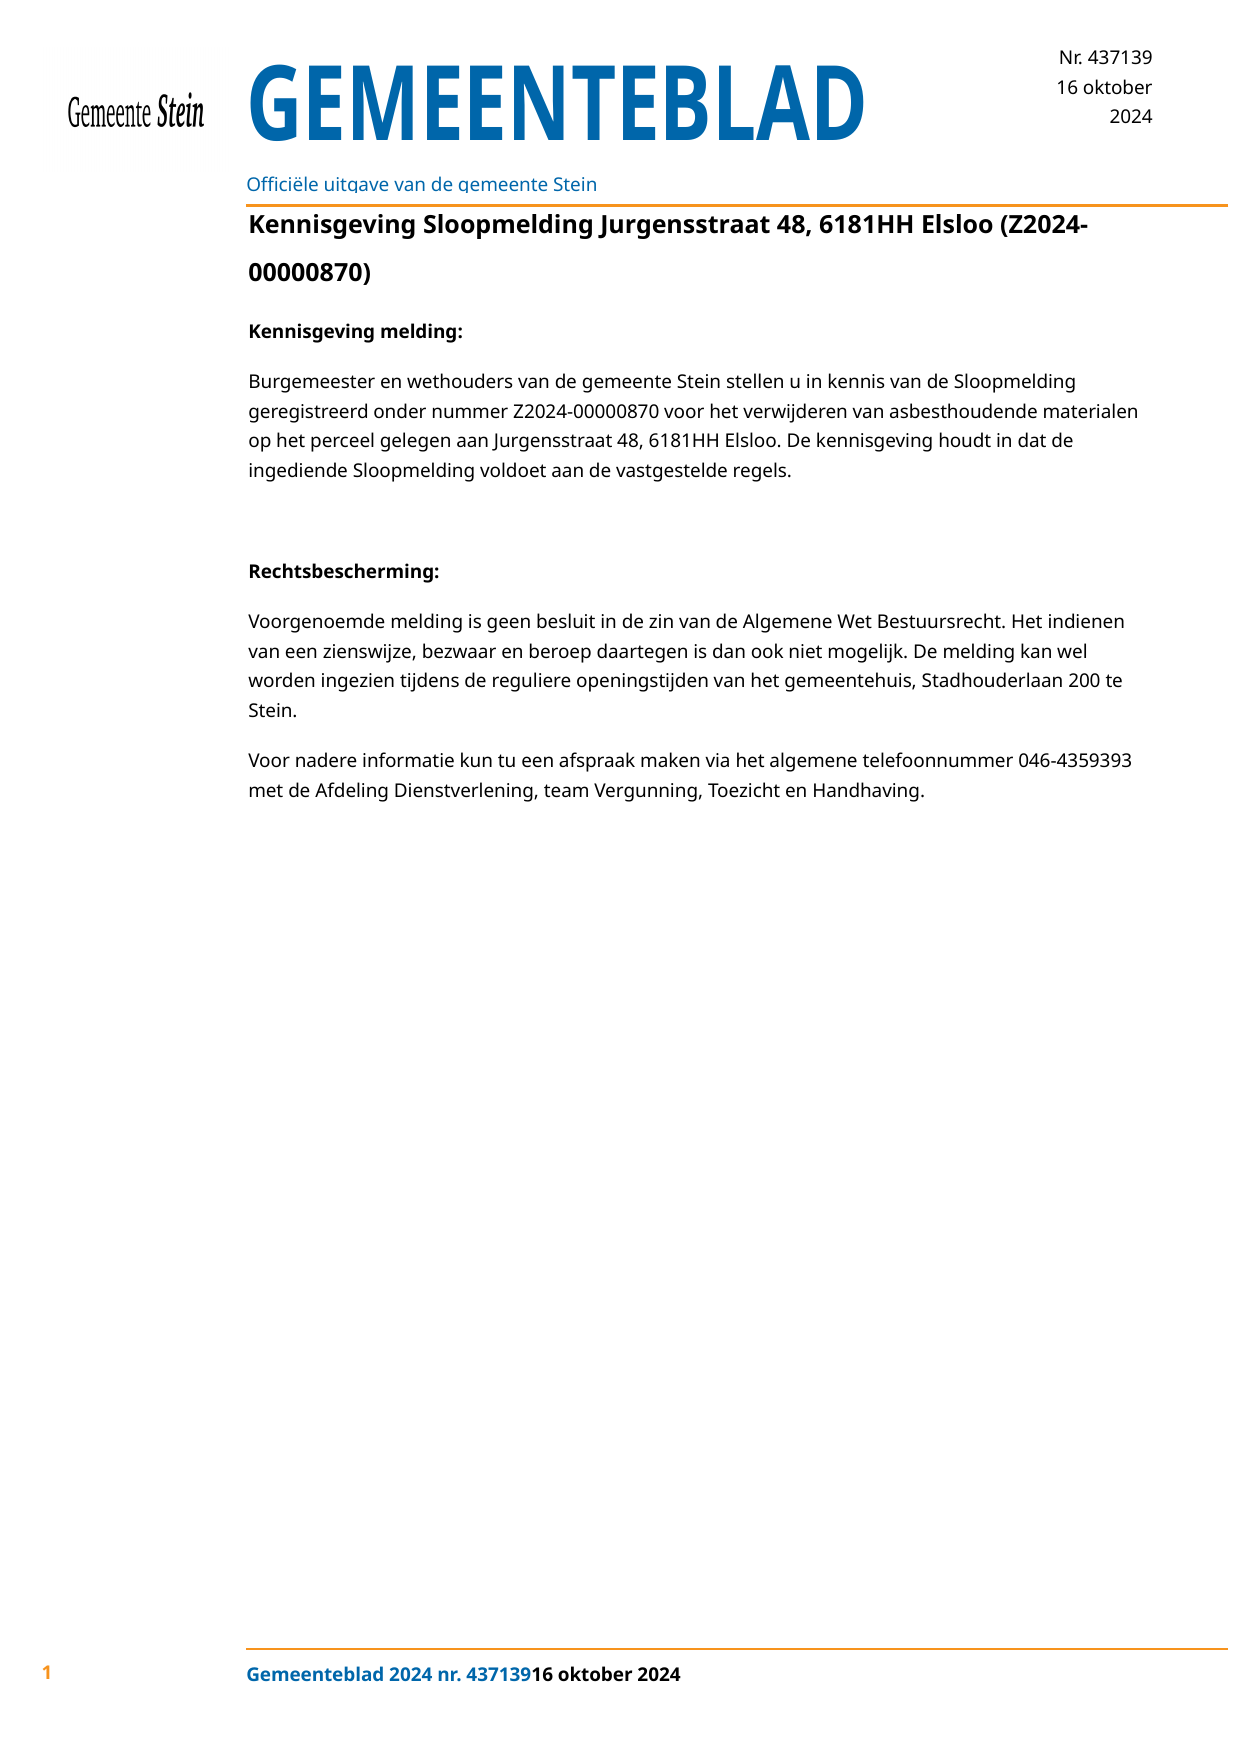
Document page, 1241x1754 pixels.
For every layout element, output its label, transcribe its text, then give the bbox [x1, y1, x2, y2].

text Kennisgeving Sloopmelding Jurgensstraat 48, 6181HH Elsloo (Z2024-00000870) [248, 207, 1152, 288]
text Kennisgeving melding: [248, 318, 1152, 344]
picture [41, 47, 231, 172]
text Voor nadere informatie kun tu een afspraak maken via het algemene telefoonnummer 046-4359393 met de Afdeling Dienstverlening, team Vergunning, Toezicht en Handhaving. [248, 747, 1152, 803]
text Voorgenoemde melding is geen besluit in de zin van de Algemene Wet Bestuursrecht. Het indienen van een zienswijze, bezwaar en beroep daartegen is dan ook niet mogelijk. De melding kan wel worden ingezien tijdens de reguliere openingstijden van het gemeentehuis, Stadhouderlaan 200 te Stein. [248, 608, 1152, 723]
text Burgemeester en wethouders van de gemeente Stein stellen u in kennis van de Sloopmelding geregistreerd onder nummer Z2024-00000870 voor het verwijderen van asbesthoudende materialen op het perceel gelegen aan Jurgensstraat 48, 6181HH Elsloo. De kennisgeving houdt in dat de ingediende Sloopmelding voldoet aan de vastgestelde regels. [248, 368, 1152, 483]
text Rechtsbescherming: [248, 558, 1152, 584]
